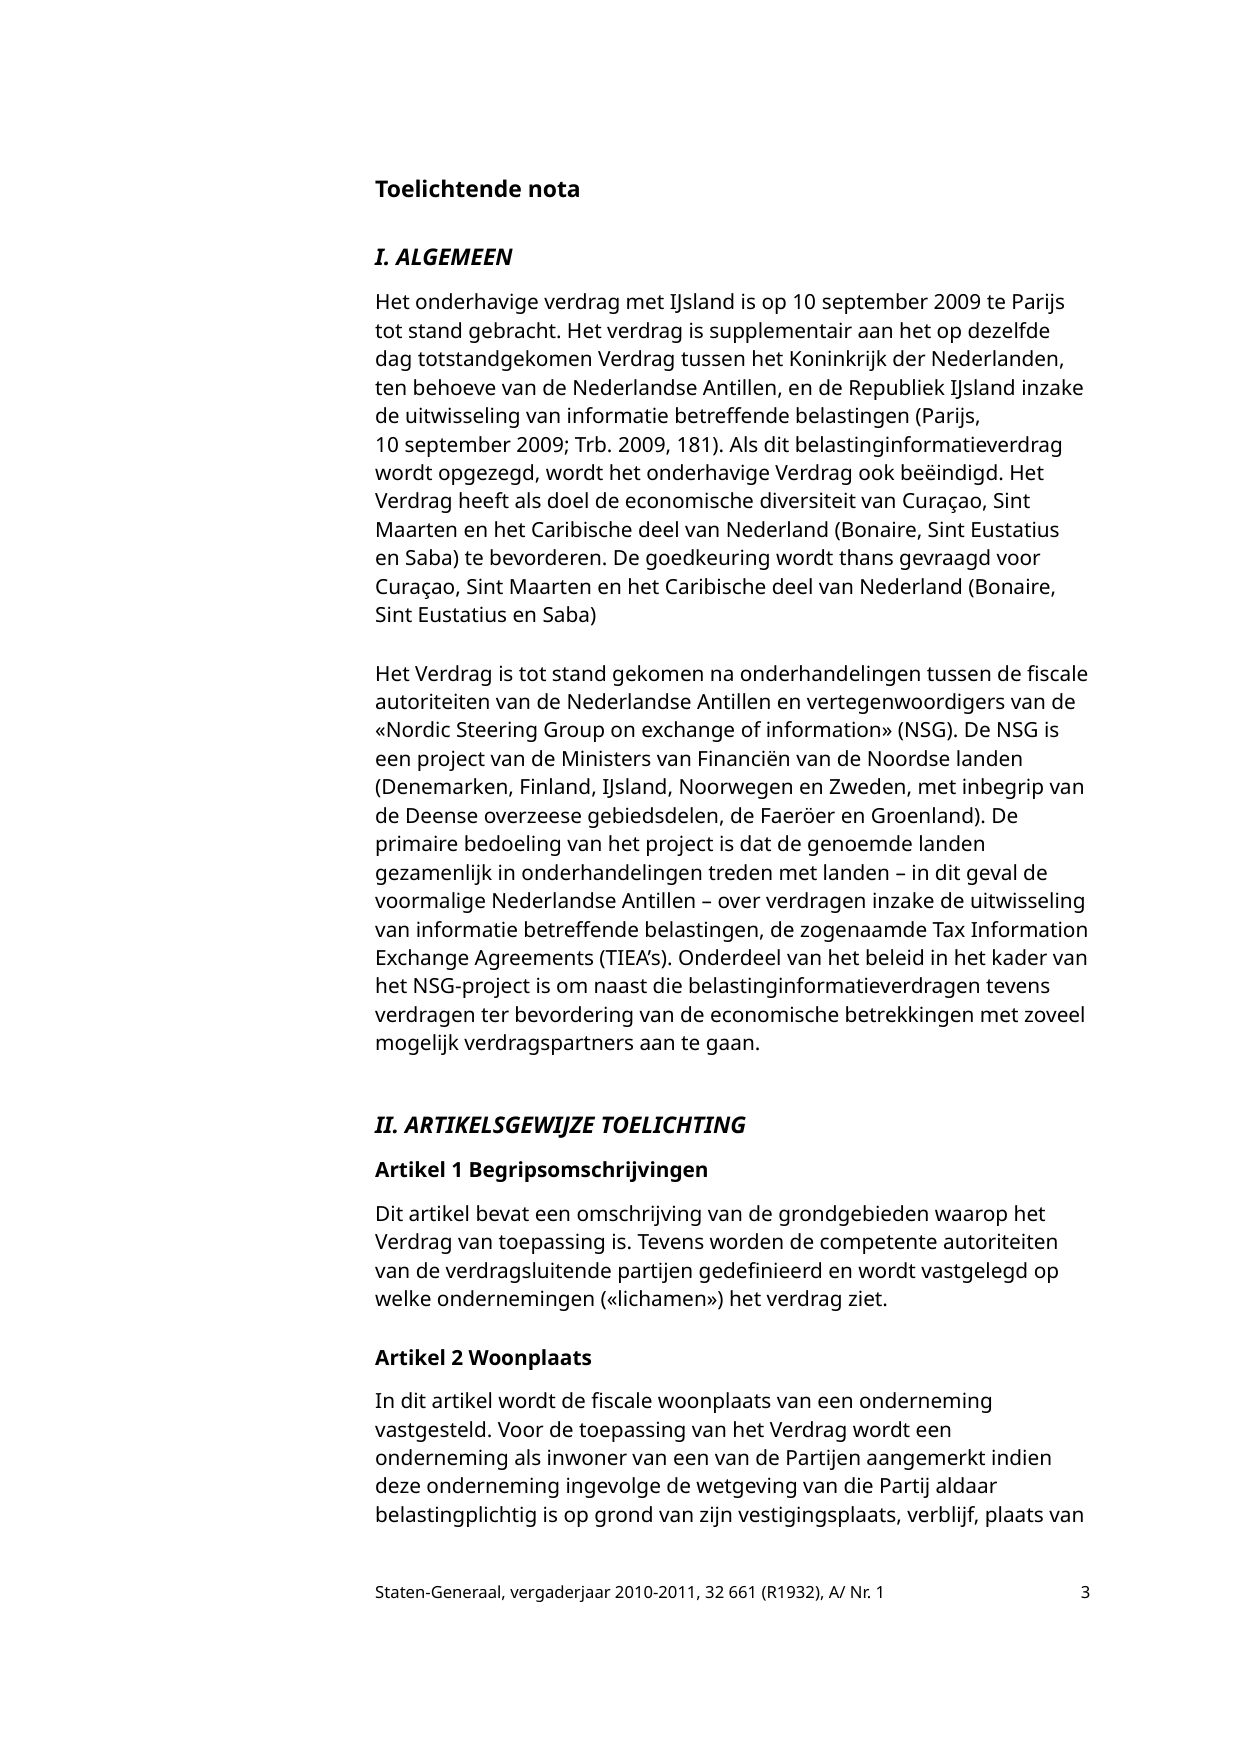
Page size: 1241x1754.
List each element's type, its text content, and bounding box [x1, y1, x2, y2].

subtitle I. ALGEMEEN [375, 241, 1090, 272]
text Artikel 2 Woonplaats [375, 1343, 1090, 1371]
subtitle II. ARTIKELSGEWIJZE TOELICHTING [375, 1109, 1090, 1141]
text In dit artikel wordt de fiscale woonplaats van een onderneming vastgesteld. Voor de toepassing van het Verdrag wordt een onderneming als inwoner van een van de Partijen aangemerkt indien deze onderneming ingevolge de wetgeving van die Partij aldaar belastingplichtig is op grond van zijn vestigingsplaats, verblijf, plaats van [375, 1386, 1090, 1528]
text Artikel 1 Begripsomschrijvingen [375, 1156, 1090, 1184]
text Het Verdrag is tot stand gekomen na onderhandelingen tussen de fiscale autoriteiten van de Nederlandse Antillen en vertegenwoordigers van de «Nordic Steering Group on exchange of information» (NSG). De NSG is een project van de Ministers van Financiën van de Noordse landen (Denemarken, Finland, IJsland, Noorwegen en Zweden, met inbegrip van de Deense overzeese gebiedsdelen, de Faeröer en Groenland). De primaire bedoeling van het project is dat de genoemde landen gezamenlijk in onderhandelingen treden met landen – in dit geval de voormalige Nederlandse Antillen – over verdragen inzake de uitwisseling van informatie betreffende belastingen, de zogenaamde Tax Information Exchange Agreements (TIEA’s). Onderdeel van het beleid in het kader van het NSG-project is om naast die belastinginformatieverdragen tevens verdragen ter bevordering van de economische betrekkingen met zoveel mogelijk verdragspartners aan te gaan. [375, 659, 1090, 1057]
subtitle Toelichtende nota [375, 172, 1090, 204]
text Het onderhavige verdrag met IJsland is op 10 september 2009 te Parijs tot stand gebracht. Het verdrag is supplementair aan het op dezelfde dag totstandgekomen Verdrag tussen het Koninkrijk der Nederlanden, ten behoeve van de Nederlandse Antillen, en de Republiek IJsland inzake de uitwisseling van informatie betreffende belastingen (Parijs, 10 september 2009; Trb. 2009, 181). Als dit belastinginformatieverdrag wordt opgezegd, wordt het onderhavige Verdrag ook beëindigd. Het Verdrag heeft als doel de economische diversiteit van Curaçao, Sint Maarten en het Caribische deel van Nederland (Bonaire, Sint Eustatius en Saba) te bevorderen. De goedkeuring wordt thans gevraagd voor Curaçao, Sint Maarten en het Caribische deel van Nederland (Bonaire, Sint Eustatius en Saba) [375, 287, 1090, 629]
text Dit artikel bevat een omschrijving van de grondgebieden waarop het Verdrag van toepassing is. Tevens worden de competente autoriteiten van de verdragsluitende partijen gedefinieerd en wordt vastgelegd op welke ondernemingen («lichamen») het verdrag ziet. [375, 1199, 1090, 1313]
